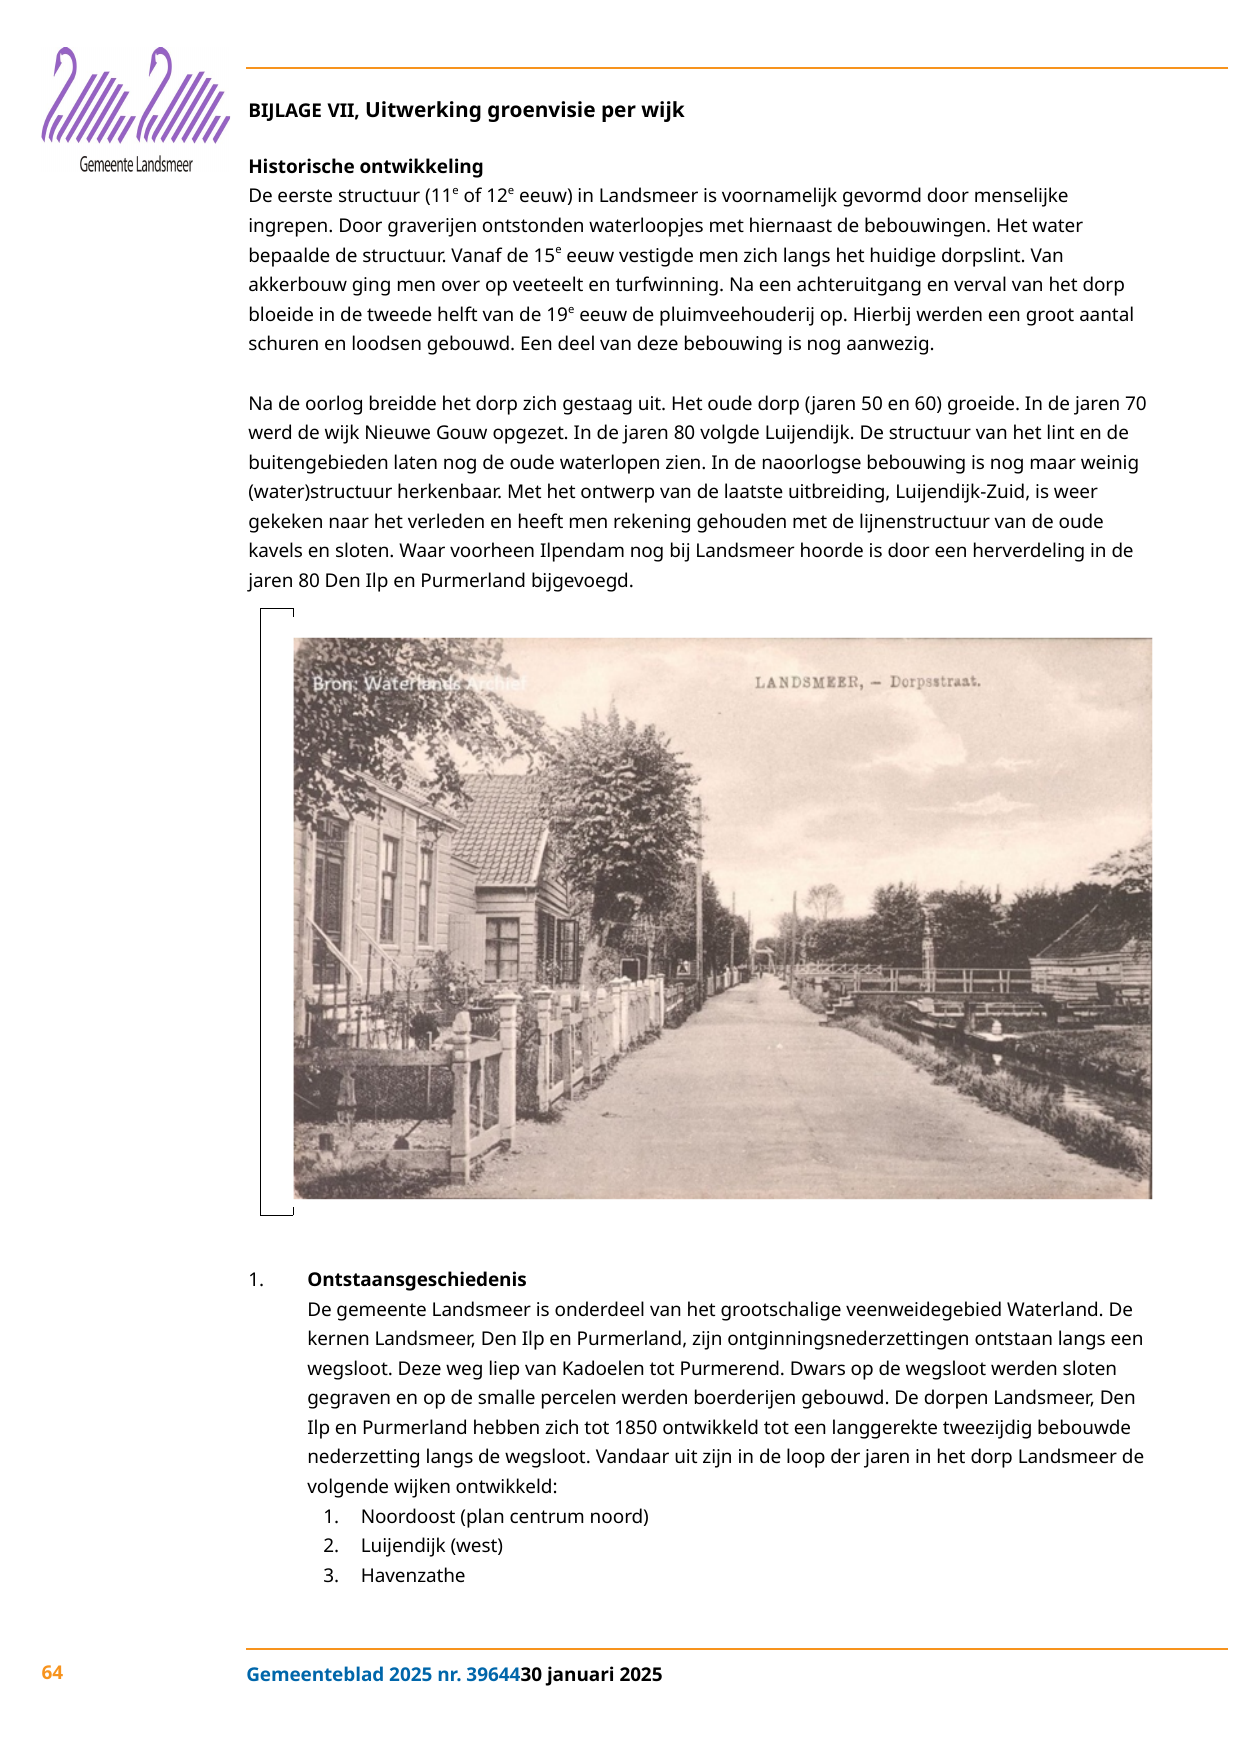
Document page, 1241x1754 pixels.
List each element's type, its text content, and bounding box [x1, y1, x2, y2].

list Havenzathe [323, 1562, 1152, 1588]
table_header Historische ontwikkeling De eerste structuur (11e of 12e eeuw) in Landsmeer is voornamelijk gevormd door menselijke ingrepen. Door graverijen ontstonden waterloopjes met hiernaast de bebouwingen. Het water bepaalde de structuur. Vanaf de 15e eeuw vestigde men zich langs het huidige dorpslint. Van akkerbouw ging men over op veeteelt en turfwinning. Na een achteruitgang en verval van het dorp bloeide in de tweede helft van de 19e eeuw de pluimveehouderij op. Hierbij werden een groot aantal schuren en loodsen gebouwd. Een deel van deze bebouwing is nog aanwezig. Na de oorlog breidde het dorp zich gestaag uit. Het oude dorp (jaren 50 en 60) groeide. In de jaren 70 werd de wijk Nieuwe Gouw opgezet. In de jaren 80 volgde Luijendijk. De structuur van het lint en de buitengebieden laten nog de oude waterlopen zien. In de naoorlogse bebouwing is nog maar weinig (water)structuur herkenbaar. Met het ontwerp van de laatste uitbreiding, Luijendijk-Zuid, is weer gekeken naar het verleden en heeft men rekening gehouden met de lijnenstructuur van de oude kavels en sloten. Waar voorheen Ilpendam nog bij Landsmeer hoorde is door een herverdeling in de jaren 80 Den Ilp en Purmerland bijgevoegd. [248, 153, 1152, 593]
picture [41, 47, 231, 172]
text BIJLAGE VII, Uitwerking groenvisie per wijk [248, 95, 1152, 123]
picture [268, 617, 1173, 1207]
list Noordoost (plan centrum noord) [323, 1503, 1152, 1528]
list Luijendijk (west) [323, 1532, 1152, 1558]
list Ontstaansgeschiedenis [248, 1266, 1152, 1292]
list De gemeente Landsmeer is onderdeel van het grootschalige veenweidegebied Waterland. De kernen Landsmeer, Den Ilp en Purmerland, zijn ontginningsnederzettingen ontstaan langs een wegsloot. Deze weg liep van Kadoelen tot Purmerend. Dwars op de wegsloot werden sloten gegraven en op de smalle percelen werden boerderijen gebouwd. De dorpen Landsmeer, Den Ilp en Purmerland hebben zich tot 1850 ontwikkeld tot een langgerekte tweezijdig bebouwde nederzetting langs de wegsloot. Vandaar uit zijn in de loop der jaren in het dorp Landsmeer de volgende wijken ontwikkeld: [248, 1296, 1152, 1499]
